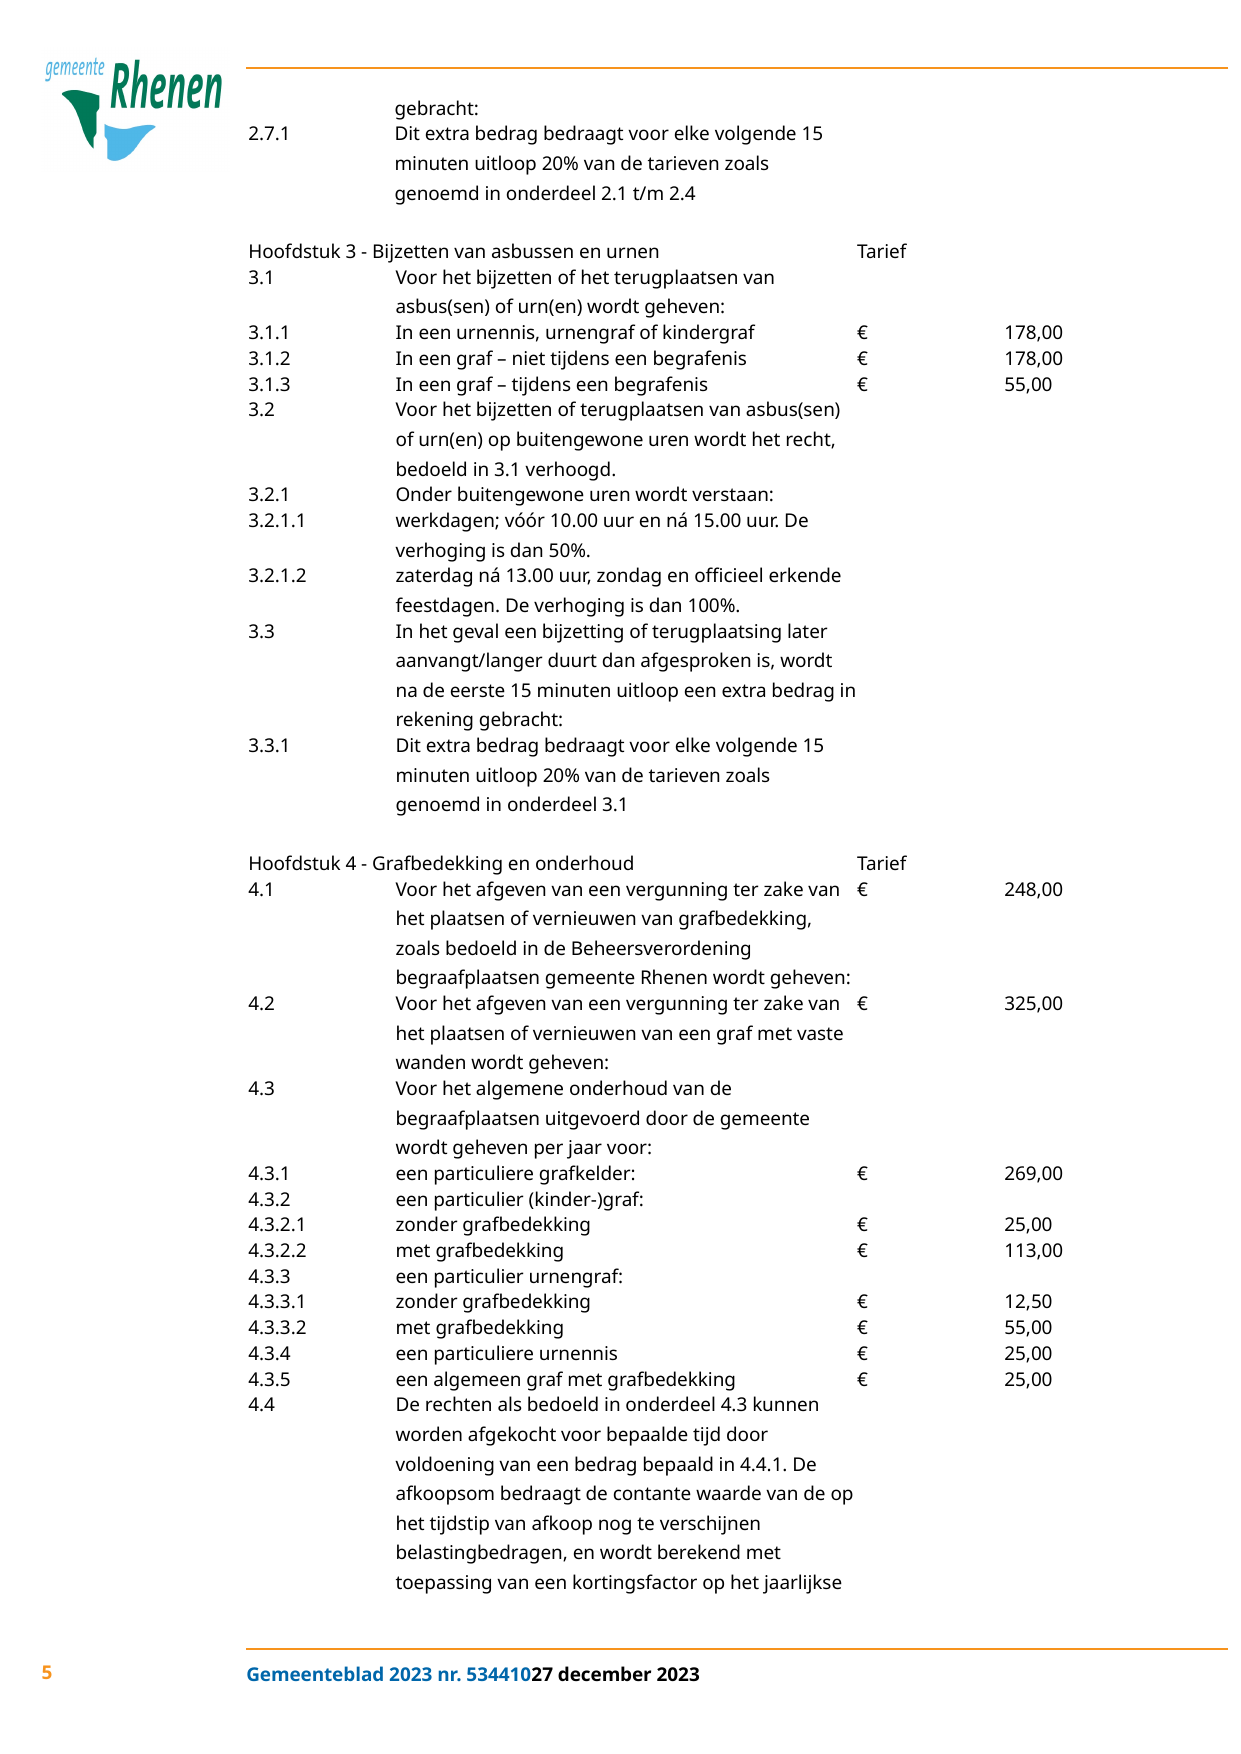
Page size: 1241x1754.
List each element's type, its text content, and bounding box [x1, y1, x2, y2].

table_cell Onder buitengewone uren wordt verstaan: [395, 481, 857, 507]
table_cell 248,00 [1004, 876, 1152, 990]
table_cell [857, 618, 1004, 732]
table_cell 25,00 [1004, 1340, 1152, 1366]
table_cell [857, 1186, 1004, 1212]
table_cell Voor het afgeven van een vergunning ter zake van het plaatsen of vernieuwen van een graf met vaste wanden wordt geheven: [395, 990, 857, 1075]
table_cell Dit extra bedrag bedraagt voor elke volgende 15 minuten uitloop 20% van de tarieven zoals genoemd in onderdeel 3.1 [395, 732, 857, 817]
table_cell [1004, 397, 1152, 481]
table_cell 2.7.1 [248, 121, 394, 205]
table_cell een particulier urnengraf: [395, 1263, 857, 1289]
table_header Tarief [857, 850, 1152, 876]
table_cell 3.2.1.2 [248, 563, 395, 618]
table_cell € [857, 1160, 1004, 1186]
table_cell [1004, 1186, 1152, 1212]
table_cell Voor het bijzetten of het terugplaatsen van asbus(sen) of urn(en) wordt geheven: [395, 264, 857, 319]
table_cell In een urnennis, urnengraf of kindergraf [395, 319, 857, 345]
table_cell een particuliere urnennis [395, 1340, 857, 1366]
table_cell 4.3.2.2 [248, 1237, 395, 1263]
table_cell [1005, 121, 1152, 205]
table_cell In het geval een bijzetting of terugplaatsing later aanvangt/langer duurt dan afgesproken is, wordt na de eerste 15 minuten uitloop een extra bedrag in rekening gebracht: [395, 618, 857, 732]
table_cell [1004, 507, 1152, 562]
table_cell met grafbedekking [395, 1237, 857, 1263]
table_cell € [857, 1366, 1004, 1392]
table_cell € [857, 319, 1004, 345]
table_cell € [857, 1289, 1004, 1314]
table_cell [857, 563, 1004, 618]
table_cell € [857, 1315, 1004, 1340]
picture [41, 47, 231, 172]
table_cell zonder grafbedekking [395, 1212, 857, 1237]
table_cell 178,00 [1004, 319, 1152, 345]
table_cell 25,00 [1004, 1212, 1152, 1237]
table_cell [1004, 264, 1152, 319]
table_cell € [857, 345, 1004, 371]
table_cell 4.3.3.1 [248, 1289, 395, 1314]
table_cell 4.1 [248, 876, 395, 990]
table_cell [1004, 1075, 1152, 1160]
table_cell een algemeen graf met grafbedekking [395, 1366, 857, 1392]
table_cell [857, 397, 1004, 481]
table_cell [1004, 563, 1152, 618]
table_cell 113,00 [1004, 1237, 1152, 1263]
table_cell met grafbedekking [395, 1315, 857, 1340]
table_cell 3.1 [248, 264, 395, 319]
table_cell 3.3 [248, 618, 395, 732]
table_cell 269,00 [1004, 1160, 1152, 1186]
table_cell 4.3.1 [248, 1160, 395, 1186]
table_cell [1005, 95, 1152, 121]
table_cell 3.1.1 [248, 319, 395, 345]
table_cell Voor het afgeven van een vergunning ter zake van het plaatsen of vernieuwen van grafbedekking, zoals bedoeld in de Beheersverordening begraafplaatsen gemeente Rhenen wordt geheven: [395, 876, 857, 990]
table_cell 4.3.4 [248, 1340, 395, 1366]
table_cell [859, 121, 1005, 205]
table_cell [1004, 1263, 1152, 1289]
table_cell [857, 732, 1004, 817]
table_cell [1004, 618, 1152, 732]
table_cell Dit extra bedrag bedraagt voor elke volgende 15 minuten uitloop 20% van de tarieven zoals genoemd in onderdeel 2.1 t/m 2.4 [394, 121, 859, 205]
table_cell In een graf – niet tijdens een begrafenis [395, 345, 857, 371]
table_cell 4.3.5 [248, 1366, 395, 1392]
table_cell In een graf – tijdens een begrafenis [395, 371, 857, 397]
table_header Tarief [857, 238, 1152, 264]
table_cell 4.2 [248, 990, 395, 1075]
table_cell 55,00 [1004, 371, 1152, 397]
table_cell [857, 481, 1004, 507]
table_cell gebracht: [394, 95, 859, 121]
table_cell 4.3 [248, 1075, 395, 1160]
table_cell [857, 1263, 1004, 1289]
table_cell [857, 1075, 1004, 1160]
table_cell Voor het bijzetten of terugplaatsen van asbus(sen) of urn(en) op buitengewone uren wordt het recht, bedoeld in 3.1 verhoogd. [395, 397, 857, 481]
table_cell zaterdag ná 13.00 uur, zondag en officieel erkende feestdagen. De verhoging is dan 100%. [395, 563, 857, 618]
table_header Hoofdstuk 3 - Bijzetten van asbussen en urnen [248, 238, 857, 264]
table_cell 4.3.2.1 [248, 1212, 395, 1237]
table_cell 3.1.2 [248, 345, 395, 371]
table_cell [1004, 481, 1152, 507]
table_cell € [857, 1212, 1004, 1237]
table_cell 4.3.3.2 [248, 1315, 395, 1340]
table_cell [248, 95, 394, 121]
table_cell zonder grafbedekking [395, 1289, 857, 1314]
table_cell [1004, 732, 1152, 817]
table_cell Voor het algemene onderhoud van de begraafplaatsen uitgevoerd door de gemeente wordt geheven per jaar voor: [395, 1075, 857, 1160]
table_cell een particulier (kinder-)graf: [395, 1186, 857, 1212]
table_cell 4.4 [248, 1392, 395, 1595]
table_cell 25,00 [1004, 1366, 1152, 1392]
table_cell [859, 95, 1005, 121]
table_cell [857, 507, 1004, 562]
table_cell 4.3.3 [248, 1263, 395, 1289]
table_cell 3.3.1 [248, 732, 395, 817]
table_cell 3.1.3 [248, 371, 395, 397]
table_cell 3.2 [248, 397, 395, 481]
table_cell [857, 1392, 1004, 1595]
table_cell 55,00 [1004, 1315, 1152, 1340]
table_cell 3.2.1.1 [248, 507, 395, 562]
table_cell 325,00 [1004, 990, 1152, 1075]
table_cell een particuliere grafkelder: [395, 1160, 857, 1186]
table_cell € [857, 1237, 1004, 1263]
table_cell [1004, 1392, 1152, 1595]
table_cell 3.2.1 [248, 481, 395, 507]
table_cell 178,00 [1004, 345, 1152, 371]
table_cell 4.3.2 [248, 1186, 395, 1212]
table_cell werkdagen; vóór 10.00 uur en ná 15.00 uur. De verhoging is dan 50%. [395, 507, 857, 562]
table_cell De rechten als bedoeld in onderdeel 4.3 kunnen worden afgekocht voor bepaalde tijd door voldoening van een bedrag bepaald in 4.4.1. De afkoopsom bedraagt de contante waarde van de op het tijdstip van afkoop nog te verschijnen belastingbedragen, en wordt berekend met toepassing van een kortingsfactor op het jaarlijkse [395, 1392, 857, 1595]
table_cell € [857, 876, 1004, 990]
table_cell € [857, 1340, 1004, 1366]
table_cell € [857, 990, 1004, 1075]
table_cell 12,50 [1004, 1289, 1152, 1314]
table_cell € [857, 371, 1004, 397]
table_header Hoofdstuk 4 - Grafbedekking en onderhoud [248, 850, 857, 876]
table_cell [857, 264, 1004, 319]
